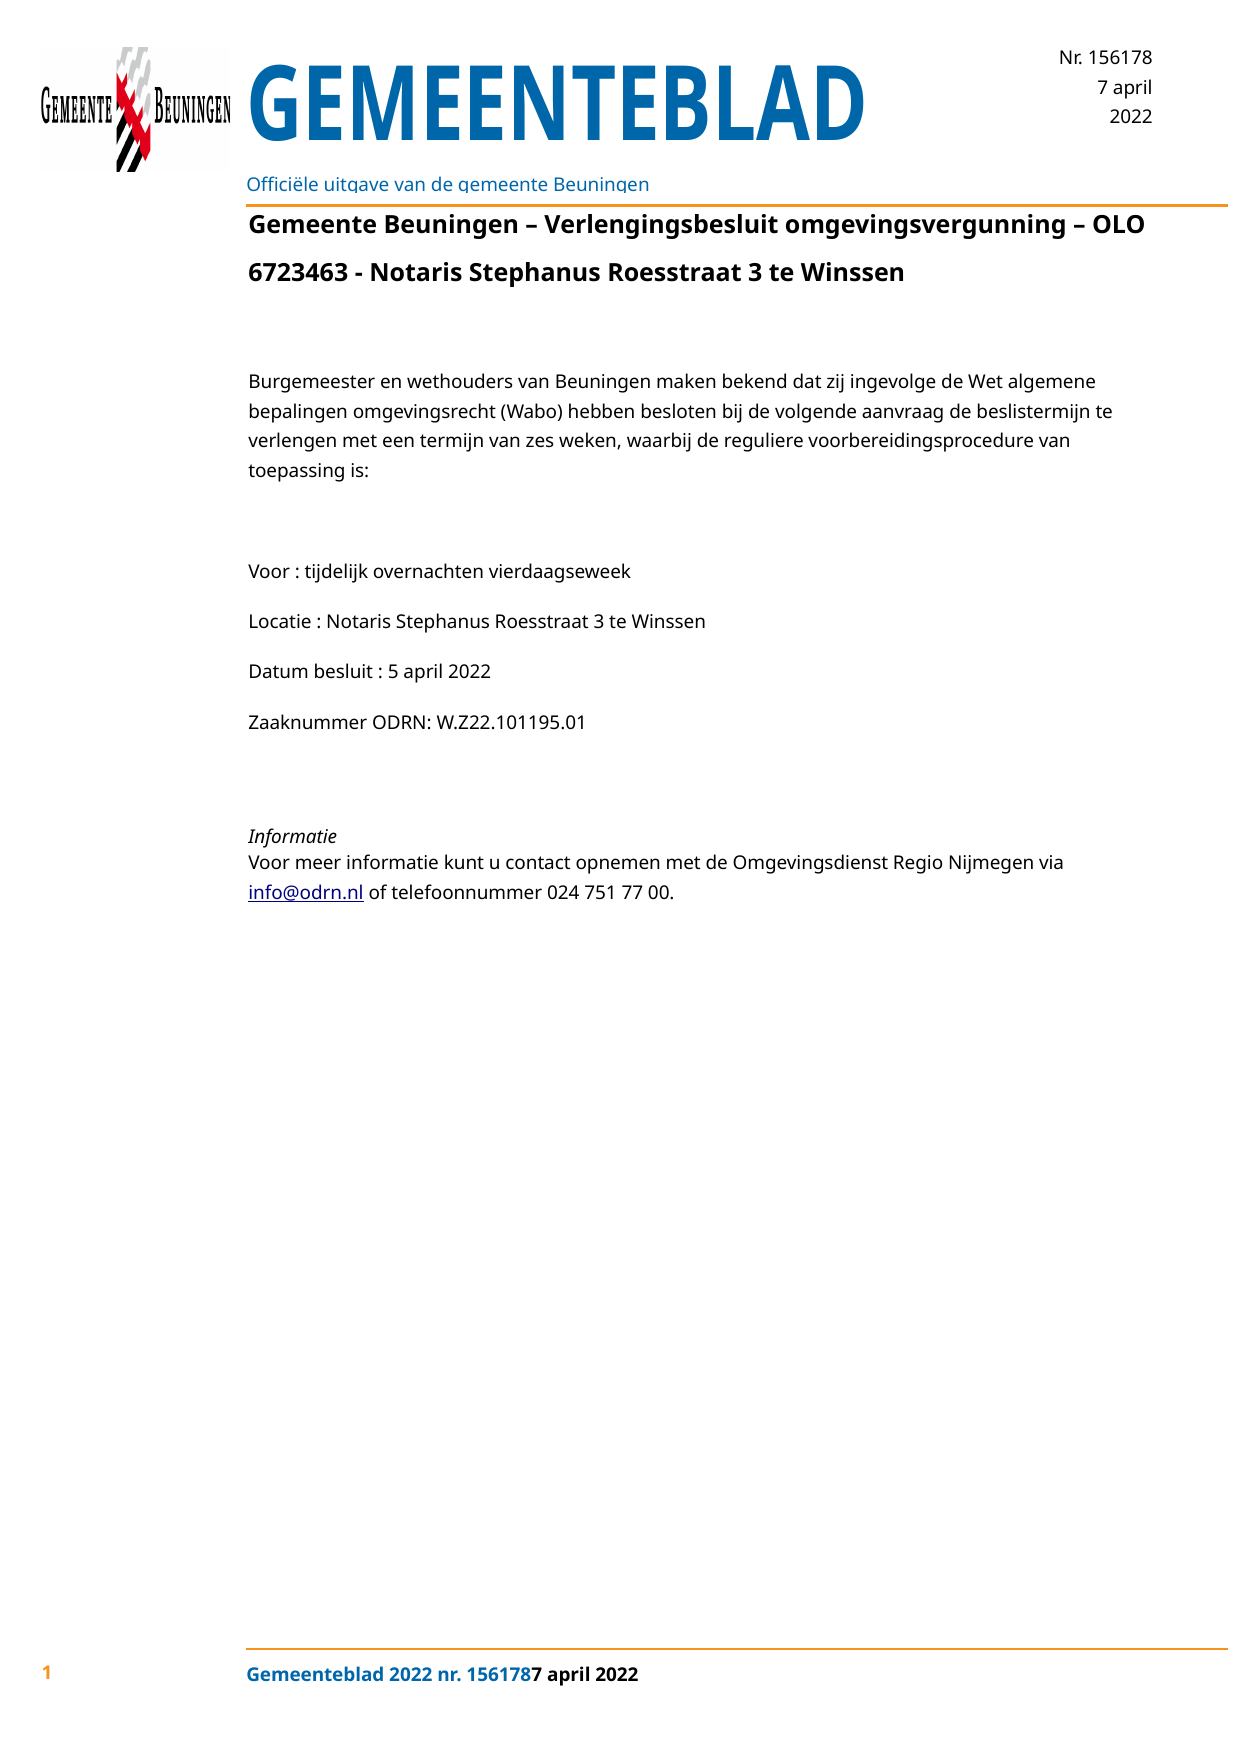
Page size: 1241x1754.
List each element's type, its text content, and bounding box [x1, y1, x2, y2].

text Gemeente Beuningen – Verlengingsbesluit omgevingsvergunning – OLO 6723463 - Notaris Stephanus Roesstraat 3 te Winssen [248, 207, 1152, 288]
text Datum besluit : 5 april 2022 [248, 659, 1152, 684]
text Zaaknummer ODRN: W.Z22.101195.01 [248, 709, 1152, 735]
text Voor : tijdelijk overnachten vierdaagseweek [248, 558, 1152, 584]
text Voor meer informatie kunt u contact opnemen met de Omgevingsdienst Regio Nijmegen via info@odrn.nl of telefoonnummer 024 751 77 00. [248, 849, 1152, 904]
text Burgemeester en wethouders van Beuningen maken bekend dat zij ingevolge de Wet algemene bepalingen omgevingsrecht (Wabo) hebben besloten bij de volgende aanvraag de beslistermijn te verlengen met een termijn van zes weken, waarbij de reguliere voorbereidingsprocedure van toepassing is: [248, 368, 1152, 483]
text Informatie [248, 823, 1152, 849]
picture [41, 47, 231, 172]
text Locatie : Notaris Stephanus Roesstraat 3 te Winssen [248, 608, 1152, 634]
